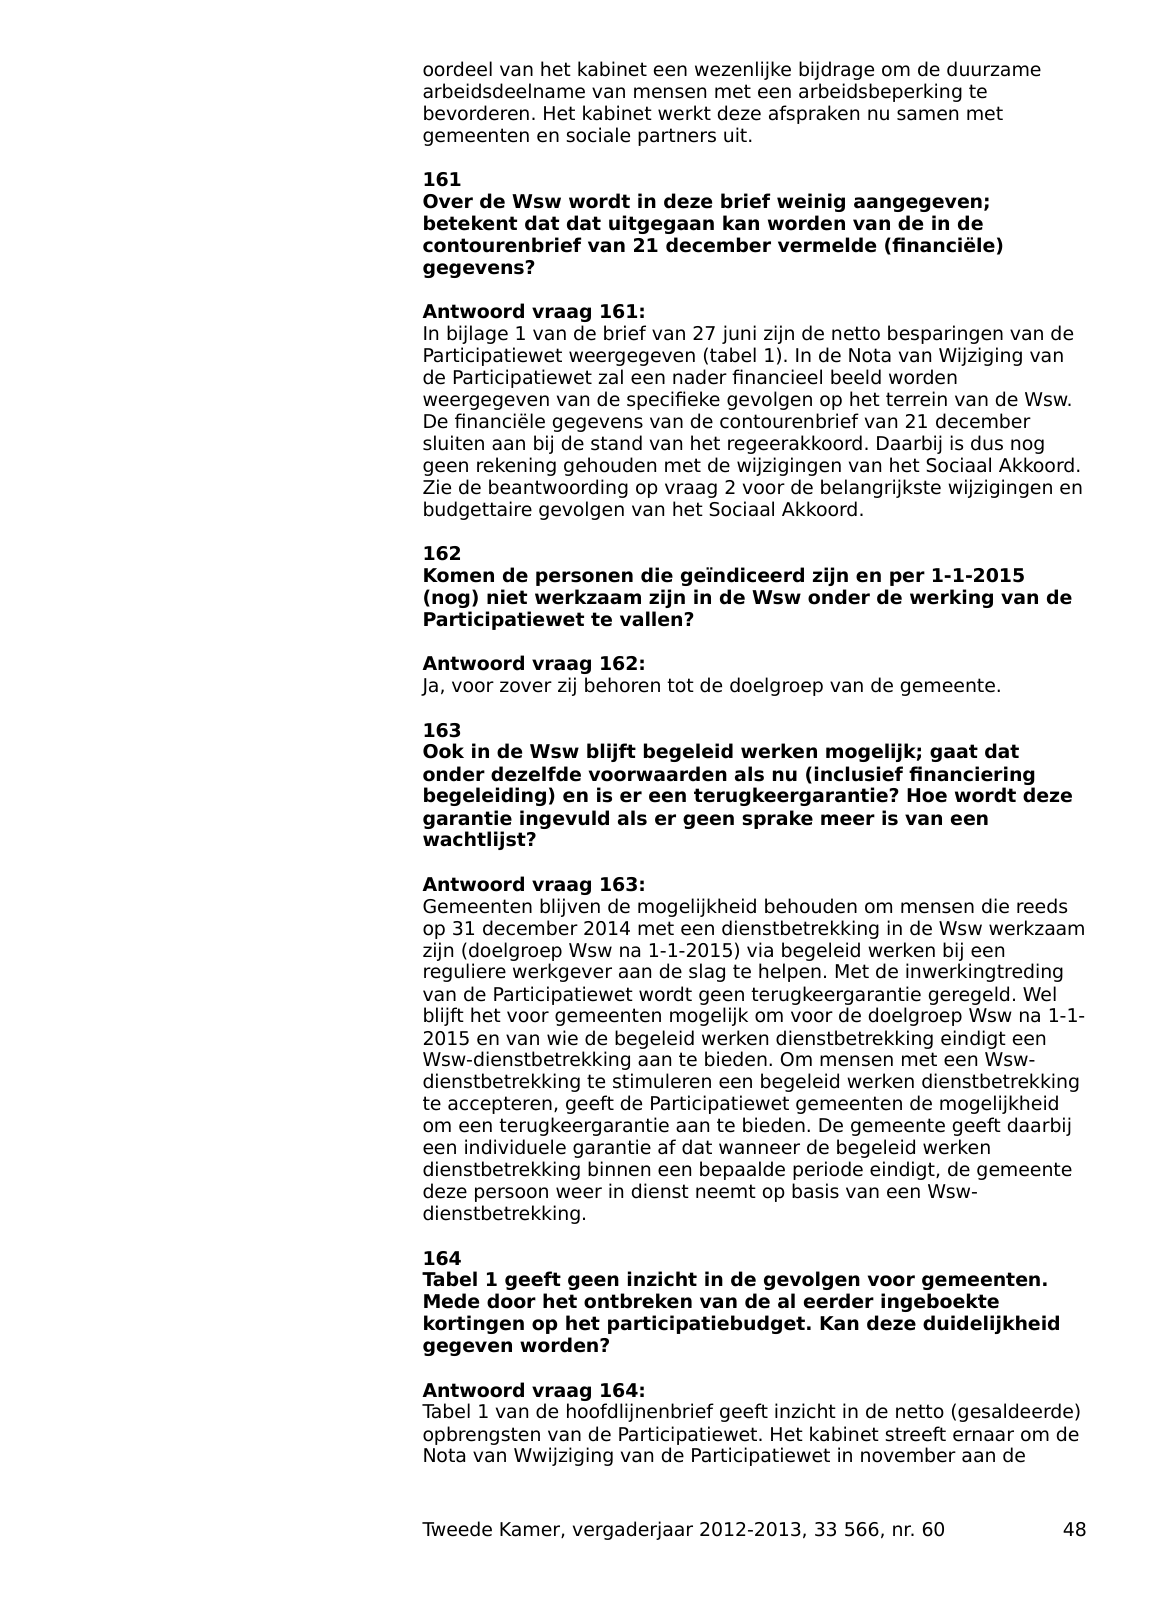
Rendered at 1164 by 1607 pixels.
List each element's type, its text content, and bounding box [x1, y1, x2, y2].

text Antwoord vraag 162: [422, 653, 1087, 675]
text 161 [422, 169, 1087, 191]
text oordeel van het kabinet een wezenlijke bijdrage om de duurzame arbeidsdeelname van mensen met een arbeidsbeperking te bevorderen. Het kabinet werkt deze afspraken nu samen met gemeenten en sociale partners uit. [422, 59, 1087, 147]
text 162 [422, 543, 1087, 565]
text Gemeenten blijven de mogelijkheid behouden om mensen die reeds op 31 december 2014 met een dienstbetrekking in de Wsw werkzaam zijn (doelgroep Wsw na 1-1-2015) via begeleid werken bij een reguliere werkgever aan de slag te helpen. Met de inwerkingtreding van de Participatiewet wordt geen terugkeergarantie geregeld. Wel blijft het voor gemeenten mogelijk om voor de doelgroep Wsw na 1-1-2015 en van wie de begeleid werken dienstbetrekking eindigt een Wsw-dienstbetrekking aan te bieden. Om mensen met een Wsw-dienstbetrekking te stimuleren een begeleid werken dienstbetrekking te accepteren, geeft de Participatiewet gemeenten de mogelijkheid om een terugkeergarantie aan te bieden. De gemeente geeft daarbij een individuele garantie af dat wanneer de begeleid werken dienstbetrekking binnen een bepaalde periode eindigt, de gemeente deze persoon weer in dienst neemt op basis van een Wsw-dienstbetrekking. [422, 896, 1087, 1225]
text Tabel 1 van de hoofdlijnenbrief geeft inzicht in de netto (gesaldeerde) opbrengsten van de Participatiewet. Het kabinet streeft ernaar om de Nota van Wwijziging van de Participatiewet in november aan de [422, 1401, 1087, 1467]
text 164 [422, 1247, 1087, 1269]
text Over de Wsw wordt in deze brief weinig aangegeven; betekent dat dat uitgegaan kan worden van de in de contourenbrief van 21 december vermelde (financiële) gegevens? [422, 191, 1087, 279]
text 163 [422, 719, 1087, 741]
text Antwoord vraag 161: [422, 301, 1087, 323]
text Antwoord vraag 164: [422, 1379, 1087, 1401]
text Ook in de Wsw blijft begeleid werken mogelijk; gaat dat onder dezelfde voorwaarden als nu (inclusief financiering begeleiding) en is er een terugkeergarantie? Hoe wordt deze garantie ingevuld als er geen sprake meer is van een wachtlijst? [422, 741, 1087, 851]
text Komen de personen die geïndiceerd zijn en per 1-1-2015 (nog) niet werkzaam zijn in de Wsw onder de werking van de Participatiewet te vallen? [422, 565, 1087, 631]
text Ja, voor zover zij behoren tot de doelgroep van de gemeente. [422, 675, 1087, 697]
text Tabel 1 geeft geen inzicht in de gevolgen voor gemeenten. Mede door het ontbreken van de al eerder ingeboekte kortingen op het participatiebudget. Kan deze duidelijkheid gegeven worden? [422, 1269, 1087, 1357]
text In bijlage 1 van de brief van 27 juni zijn de netto besparingen van de Participatiewet weergegeven (tabel 1). In de Nota van Wijziging van de Participatiewet zal een nader financieel beeld worden weergegeven van de specifieke gevolgen op het terrein van de Wsw. De financiële gegevens van de contourenbrief van 21 december sluiten aan bij de stand van het regeerakkoord. Daarbij is dus nog geen rekening gehouden met de wijzigingen van het Sociaal Akkoord. Zie de beantwoording op vraag 2 voor de belangrijkste wijzigingen en budgettaire gevolgen van het Sociaal Akkoord. [422, 323, 1087, 521]
text Antwoord vraag 163: [422, 873, 1087, 896]
